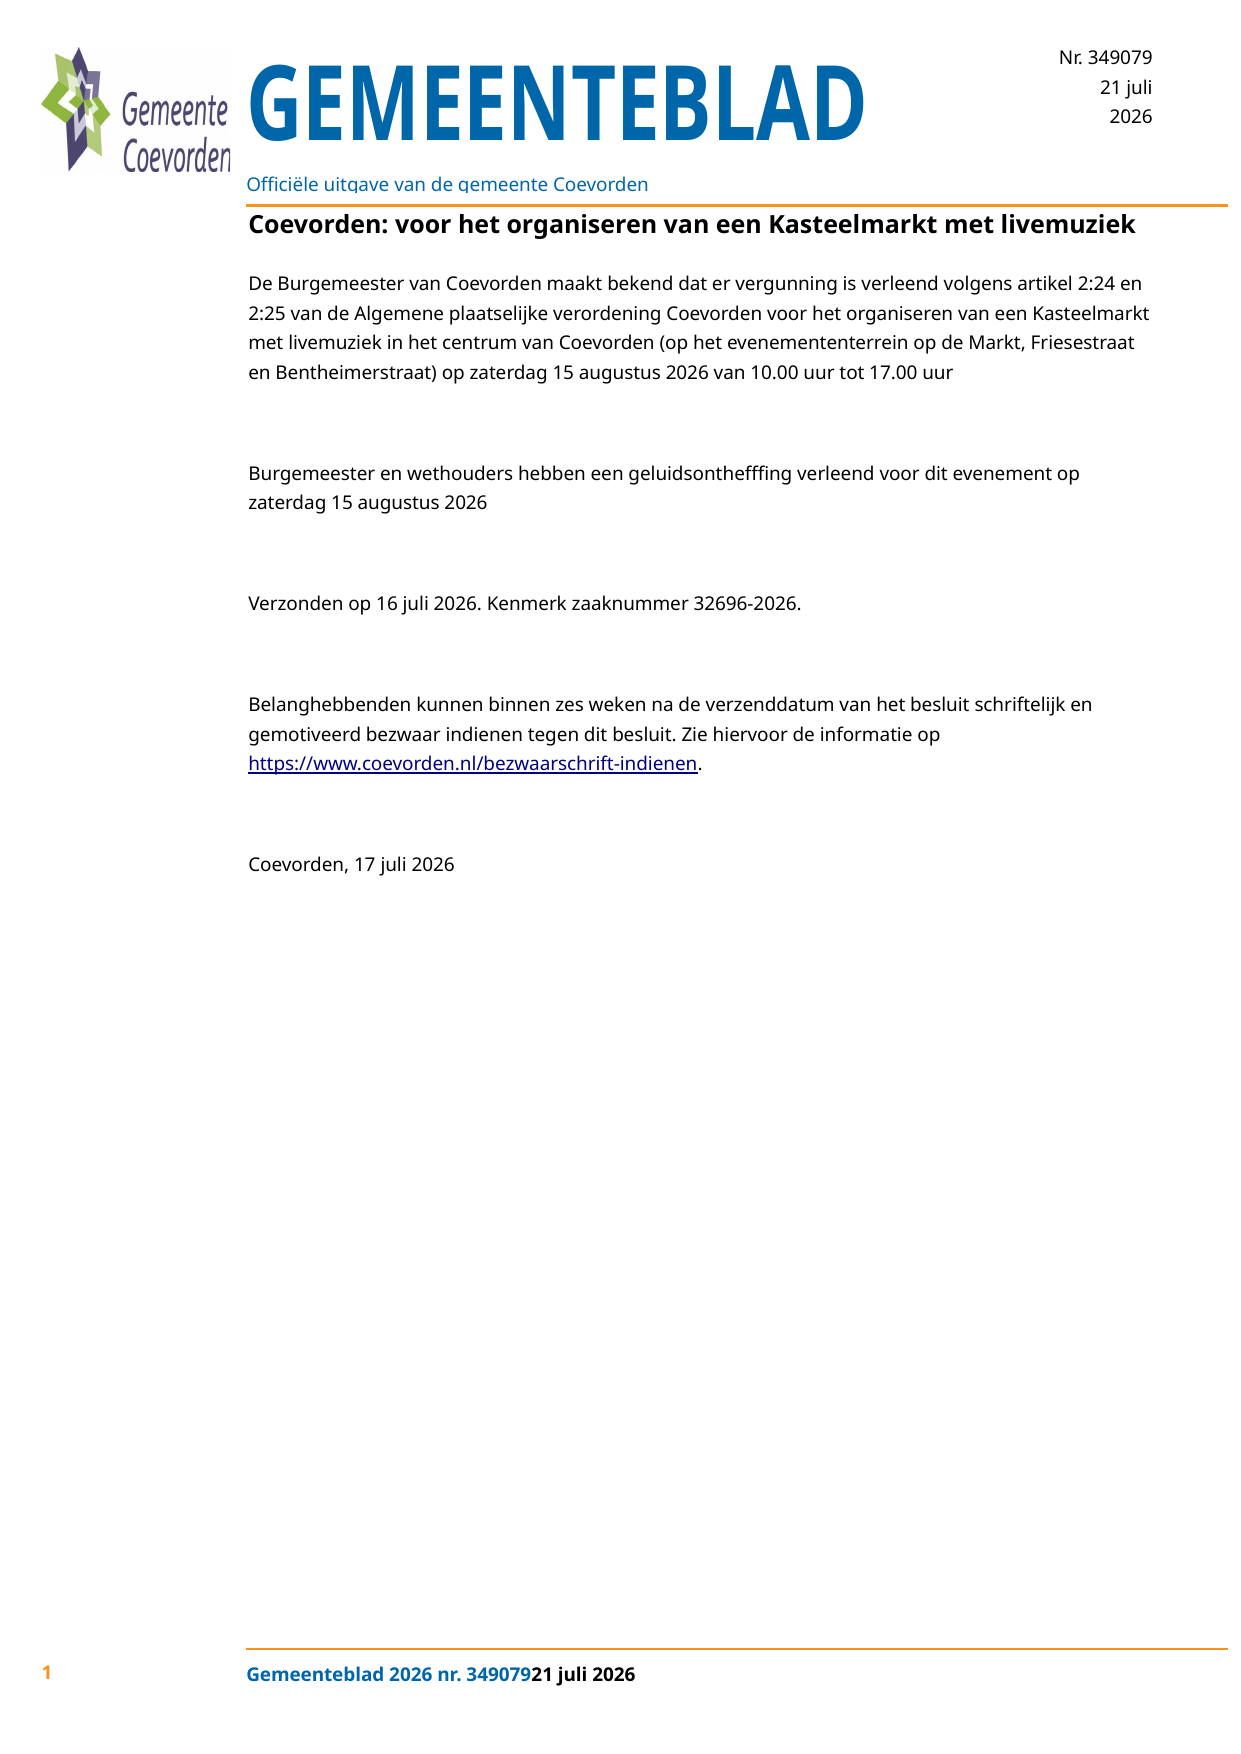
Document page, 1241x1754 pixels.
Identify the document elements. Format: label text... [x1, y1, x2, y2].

text Coevorden: voor het organiseren van een Kasteelmarkt met livemuziek [248, 207, 1152, 241]
text Verzonden op 16 juli 2026. Kenmerk zaaknummer 32696-2026. [248, 590, 1152, 616]
text De Burgemeester van Coevorden maakt bekend dat er vergunning is verleend volgens artikel 2:24 en 2:25 van de Algemene plaatselijke verordening Coevorden voor het organiseren van een Kasteelmarkt met livemuziek in het centrum van Coevorden (op het evenemententerrein op de Markt, Friesestraat en Bentheimerstraat) op zaterdag 15 augustus 2026 van 10.00 uur tot 17.00 uur [248, 270, 1152, 385]
text Belanghebbenden kunnen binnen zes weken na de verzenddatum van het besluit schriftelijk en gemotiveerd bezwaar indienen tegen dit besluit. Zie hiervoor de informatie op https://www.coevorden.nl/bezwaarschrift-indienen. [248, 691, 1152, 776]
text Coevorden, 17 juli 2026 [248, 851, 1152, 877]
picture [41, 47, 231, 172]
text Burgemeester en wethouders hebben een geluidsonthefffing verleend voor dit evenement op zaterdag 15 augustus 2026 [248, 460, 1152, 515]
